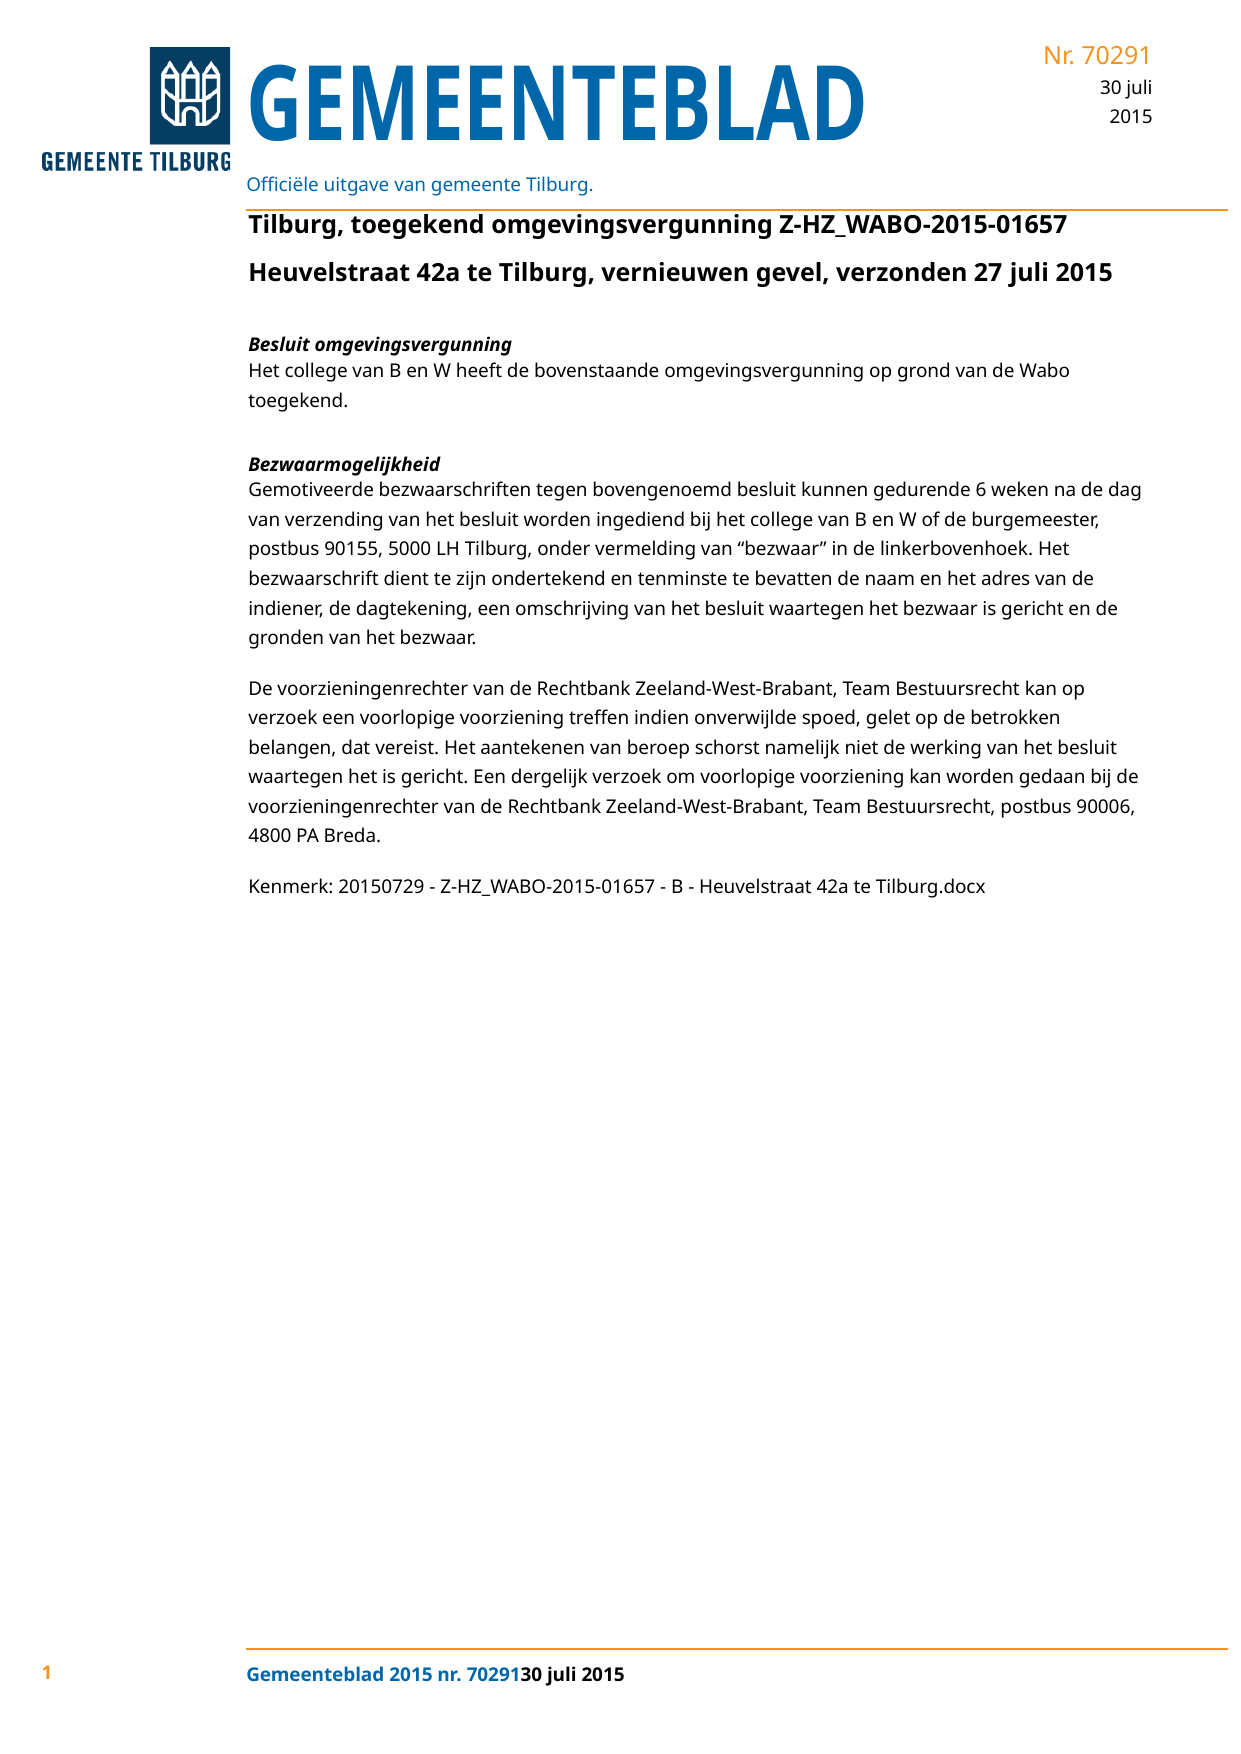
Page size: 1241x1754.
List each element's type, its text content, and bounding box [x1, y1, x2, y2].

text Het college van B en W heeft de bovenstaande omgevingsvergunning op grond van de Wabo toegekend. [248, 357, 1152, 412]
text Bezwaarmogelijkheid [248, 451, 1152, 476]
text Tilburg, toegekend omgevingsvergunning Z-HZ_WABO-2015-01657 Heuvelstraat 42a te Tilburg, vernieuwen gevel, verzonden 27 juli 2015 [248, 211, 1152, 288]
text Kenmerk: 20150729 - Z-HZ_WABO-2015-01657 - B - Heuvelstraat 42a te Tilburg.docx [248, 873, 1152, 899]
text Gemotiveerde bezwaarschriften tegen bovengenoemd besluit kunnen gedurende 6 weken na de dag van verzending van het besluit worden ingediend bij het college van B en W of de burgemeester, postbus 90155, 5000 LH Tilburg, onder vermelding van “bezwaar” in de linkerbovenhoek. Het bezwaarschrift dient te zijn ondertekend en tenminste te bevatten de naam en het adres van de indiener, de dagtekening, een omschrijving van het besluit waartegen het bezwaar is gericht en de gronden van het bezwaar. [248, 476, 1152, 650]
text Besluit omgevingsvergunning [248, 331, 1152, 357]
text De voorzieningenrechter van de Rechtbank Zeeland-West-Brabant, Team Bestuursrecht kan op verzoek een voorlopige voorziening treffen indien onverwijlde spoed, gelet op de betrokken belangen, dat vereist. Het aantekenen van beroep schorst namelijk niet de werking van het besluit waartegen het is gericht. Een dergelijk verzoek om voorlopige voorziening kan worden gedaan bij de voorzieningenrechter van de Rechtbank Zeeland-West-Brabant, Team Bestuursrecht, postbus 90006, 4800 PA Breda. [248, 675, 1152, 848]
picture [41, 47, 231, 172]
